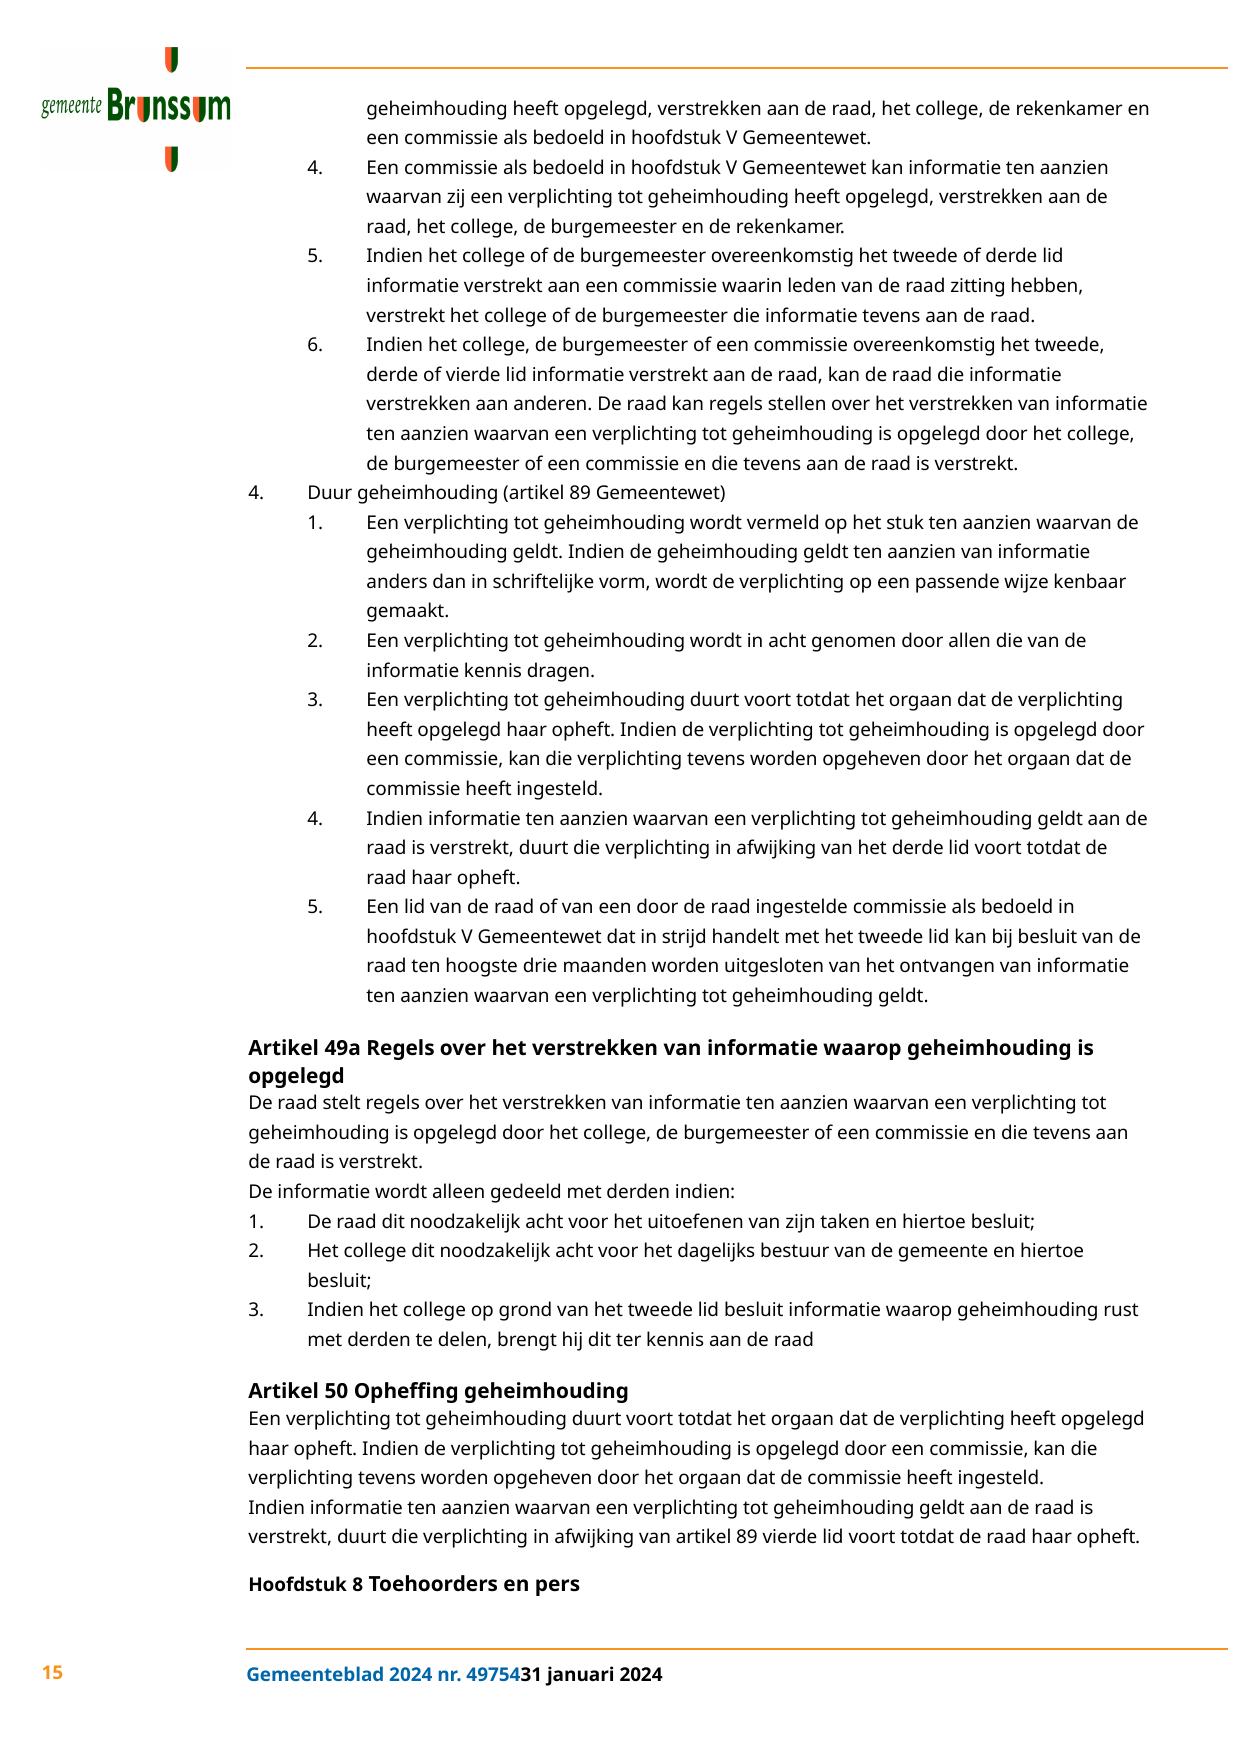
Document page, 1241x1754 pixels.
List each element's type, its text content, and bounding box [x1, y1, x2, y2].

text Artikel 50 Opheffing geheimhouding [248, 1377, 1152, 1405]
list Een lid van de raad of van een door de raad ingestelde commissie als bedoeld in hoofdstuk V Gemeentewet dat in strijd handelt met het tweede lid kan bij besluit van de raad ten hoogste drie maanden worden uitgesloten van het ontvangen van informatie ten aanzien waarvan een verplichting tot geheimhouding geldt. [307, 893, 1152, 1008]
text Een verplichting tot geheimhouding duurt voort totdat het orgaan dat de verplichting heeft opgelegd haar opheft. Indien de verplichting tot geheimhouding is opgelegd door een commissie, kan die verplichting tevens worden opgeheven door het orgaan dat de commissie heeft ingesteld. [248, 1405, 1152, 1490]
text Hoofdstuk 8 Toehoorders en pers [248, 1569, 1152, 1597]
text De raad stelt regels over het verstrekken van informatie ten aanzien waarvan een verplichting tot geheimhouding is opgelegd door het college, de burgemeester of een commissie en die tevens aan de raad is verstrekt. [248, 1089, 1152, 1174]
list Een verplichting tot geheimhouding duurt voort totdat het orgaan dat de verplichting heeft opgelegd haar opheft. Indien de verplichting tot geheimhouding is opgelegd door een commissie, kan die verplichting tevens worden opgeheven door het orgaan dat de commissie heeft ingesteld. [307, 686, 1152, 801]
list Duur geheimhouding (artikel 89 Gemeentewet) [248, 479, 1152, 505]
list Een verplichting tot geheimhouding wordt in acht genomen door allen die van de informatie kennis dragen. [307, 627, 1152, 683]
list Indien het college of de burgemeester overeenkomstig het tweede of derde lid informatie verstrekt aan een commissie waarin leden van de raad zitting hebben, verstrekt het college of de burgemeester die informatie tevens aan de raad. [307, 243, 1152, 328]
list Een commissie als bedoeld in hoofdstuk V Gemeentewet kan informatie ten aanzien waarvan zij een verplichting tot geheimhouding heeft opgelegd, verstrekken aan de raad, het college, de burgemeester en de rekenkamer. [307, 154, 1152, 239]
list Het college dit noodzakelijk acht voor het dagelijks bestuur van de gemeente en hiertoe besluit; [248, 1237, 1152, 1293]
text Indien informatie ten aanzien waarvan een verplichting tot geheimhouding geldt aan de raad is verstrekt, duurt die verplichting in afwijking van artikel 89 vierde lid voort totdat de raad haar opheft. [248, 1494, 1152, 1549]
list De raad dit noodzakelijk acht voor het uitoefenen van zijn taken en hiertoe besluit; [248, 1208, 1152, 1234]
list Indien het college, de burgemeester of een commissie overeenkomstig het tweede, derde of vierde lid informatie verstrekt aan de raad, kan de raad die informatie verstrekken aan anderen. De raad kan regels stellen over het verstrekken van informatie ten aanzien waarvan een verplichting tot geheimhouding is opgelegd door het college, de burgemeester of een commissie en die tevens aan de raad is verstrekt. [307, 331, 1152, 476]
list Een verplichting tot geheimhouding wordt vermeld op het stuk ten aanzien waarvan de geheimhouding geldt. Indien de geheimhouding geldt ten aanzien van informatie anders dan in schriftelijke vorm, wordt de verplichting op een passende wijze kenbaar gemaakt. [307, 509, 1152, 623]
list geheimhouding heeft opgelegd, verstrekken aan de raad, het college, de rekenkamer en een commissie als bedoeld in hoofdstuk V Gemeentewet. [307, 95, 1152, 150]
text Artikel 49a Regels over het verstrekken van informatie waarop geheimhouding is opgelegd [248, 1033, 1152, 1089]
list Indien informatie ten aanzien waarvan een verplichting tot geheimhouding geldt aan de raad is verstrekt, duurt die verplichting in afwijking van het derde lid voort totdat de raad haar opheft. [307, 805, 1152, 890]
picture [41, 47, 231, 172]
text De informatie wordt alleen gedeeld met derden indien: [248, 1178, 1152, 1204]
list Indien het college op grond van het tweede lid besluit informatie waarop geheimhouding rust met derden te delen, brengt hij dit ter kennis aan de raad [248, 1297, 1152, 1352]
